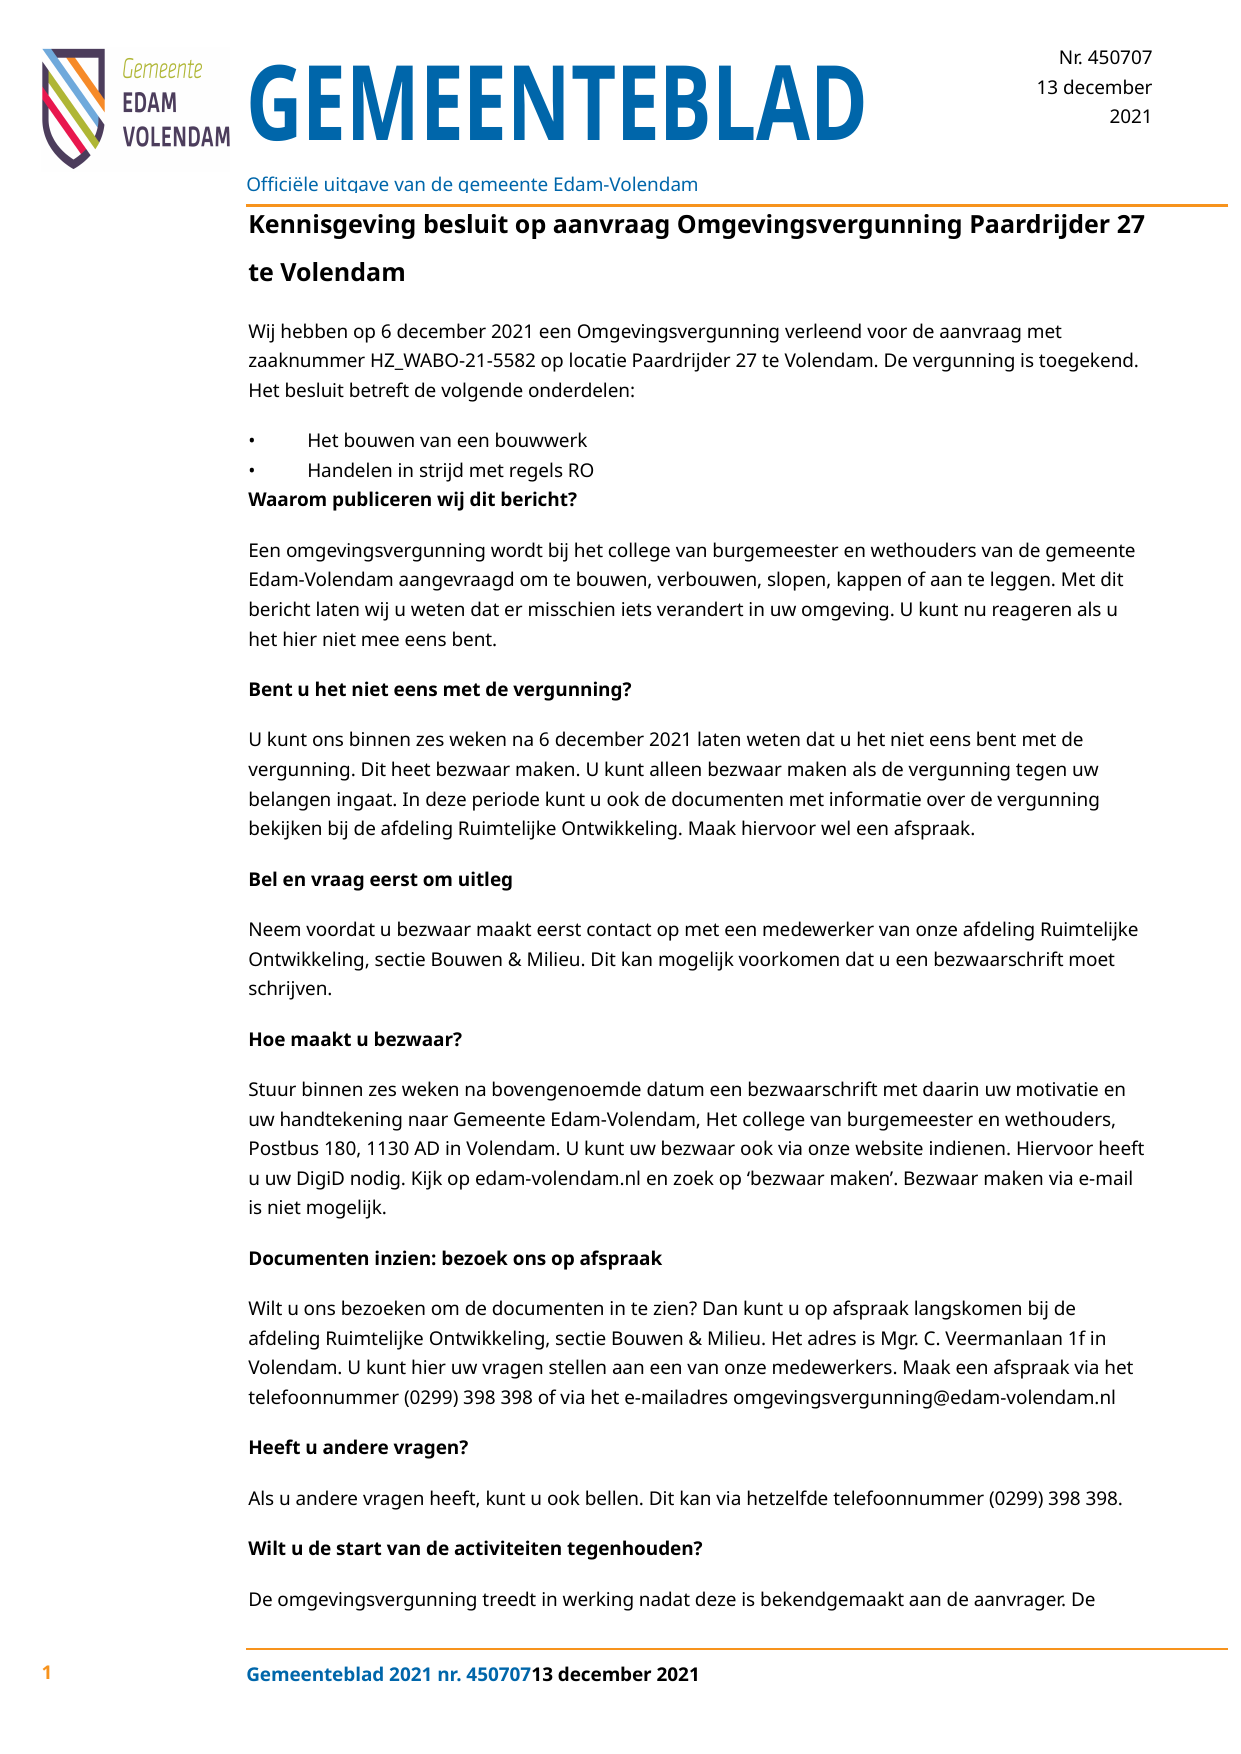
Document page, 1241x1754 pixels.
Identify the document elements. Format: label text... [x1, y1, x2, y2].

text Neem voordat u bezwaar maakt eerst contact op met een medewerker van onze afdeling Ruimtelijke Ontwikkeling, sectie Bouwen & Milieu. Dit kan mogelijk voorkomen dat u een bezwaarschrift moet schrijven. [248, 916, 1152, 1001]
list Handelen in strijd met regels RO [248, 457, 1152, 483]
text Documenten inzien: bezoek ons op afspraak [248, 1245, 1152, 1271]
text Stuur binnen zes weken na bovengenoemde datum een bezwaarschrift met daarin uw motivatie en uw handtekening naar Gemeente Edam-Volendam, Het college van burgemeester en wethouders, Postbus 180, 1130 AD in Volendam. U kunt uw bezwaar ook via onze website indienen. Hiervoor heeft u uw DigiD nodig. Kijk op edam-volendam.nl en zoek op ‘bezwaar maken’. Bezwaar maken via e-mail is niet mogelijk. [248, 1076, 1152, 1220]
picture [41, 47, 231, 172]
text Bel en vraag eerst om uitleg [248, 866, 1152, 892]
text Als u andere vragen heeft, kunt u ook bellen. Dit kan via hetzelfde telefoonnummer (0299) 398 398. [248, 1485, 1152, 1511]
text Een omgevingsvergunning wordt bij het college van burgemeester en wethouders van de gemeente Edam-Volendam aangevraagd om te bouwen, verbouwen, slopen, kappen of aan te leggen. Met dit bericht laten wij u weten dat er misschien iets verandert in uw omgeving. U kunt nu reageren als u het hier niet mee eens bent. [248, 537, 1152, 652]
text Wilt u de start van de activiteiten tegenhouden? [248, 1535, 1152, 1561]
text U kunt ons binnen zes weken na 6 december 2021 laten weten dat u het niet eens bent met de vergunning. Dit heet bezwaar maken. U kunt alleen bezwaar maken als de vergunning tegen uw belangen ingaat. In deze periode kunt u ook de documenten met informatie over de vergunning bekijken bij de afdeling Ruimtelijke Ontwikkeling. Maak hiervoor wel een afspraak. [248, 727, 1152, 841]
text Wilt u ons bezoeken om de documenten in te zien? Dan kunt u op afspraak langskomen bij de afdeling Ruimtelijke Ontwikkeling, sectie Bouwen & Milieu. Het adres is Mgr. C. Veermanlaan 1f in Volendam. U kunt hier uw vragen stellen aan een van onze medewerkers. Maak een afspraak via het telefoonnummer (0299) 398 398 of via het e-mailadres omgevingsvergunning@edam-volendam.nl [248, 1295, 1152, 1410]
list Het bouwen van een bouwwerk [248, 427, 1152, 453]
text Kennisgeving besluit op aanvraag Omgevingsvergunning Paardrijder 27 te Volendam [248, 207, 1152, 288]
text Heeft u andere vragen? [248, 1434, 1152, 1460]
text Wij hebben op 6 december 2021 een Omgevingsvergunning verleend voor de aanvraag met zaaknummer HZ_WABO-21-5582 op locatie Paardrijder 27 te Volendam. De vergunning is toegekend. Het besluit betreft de volgende onderdelen: [248, 318, 1152, 403]
text Hoe maakt u bezwaar? [248, 1026, 1152, 1052]
text De omgevingsvergunning treedt in werking nadat deze is bekendgemaakt aan de aanvrager. De [248, 1586, 1152, 1612]
text Waarom publiceren wij dit bericht? [248, 487, 1152, 512]
text Bent u het niet eens met de vergunning? [248, 676, 1152, 702]
